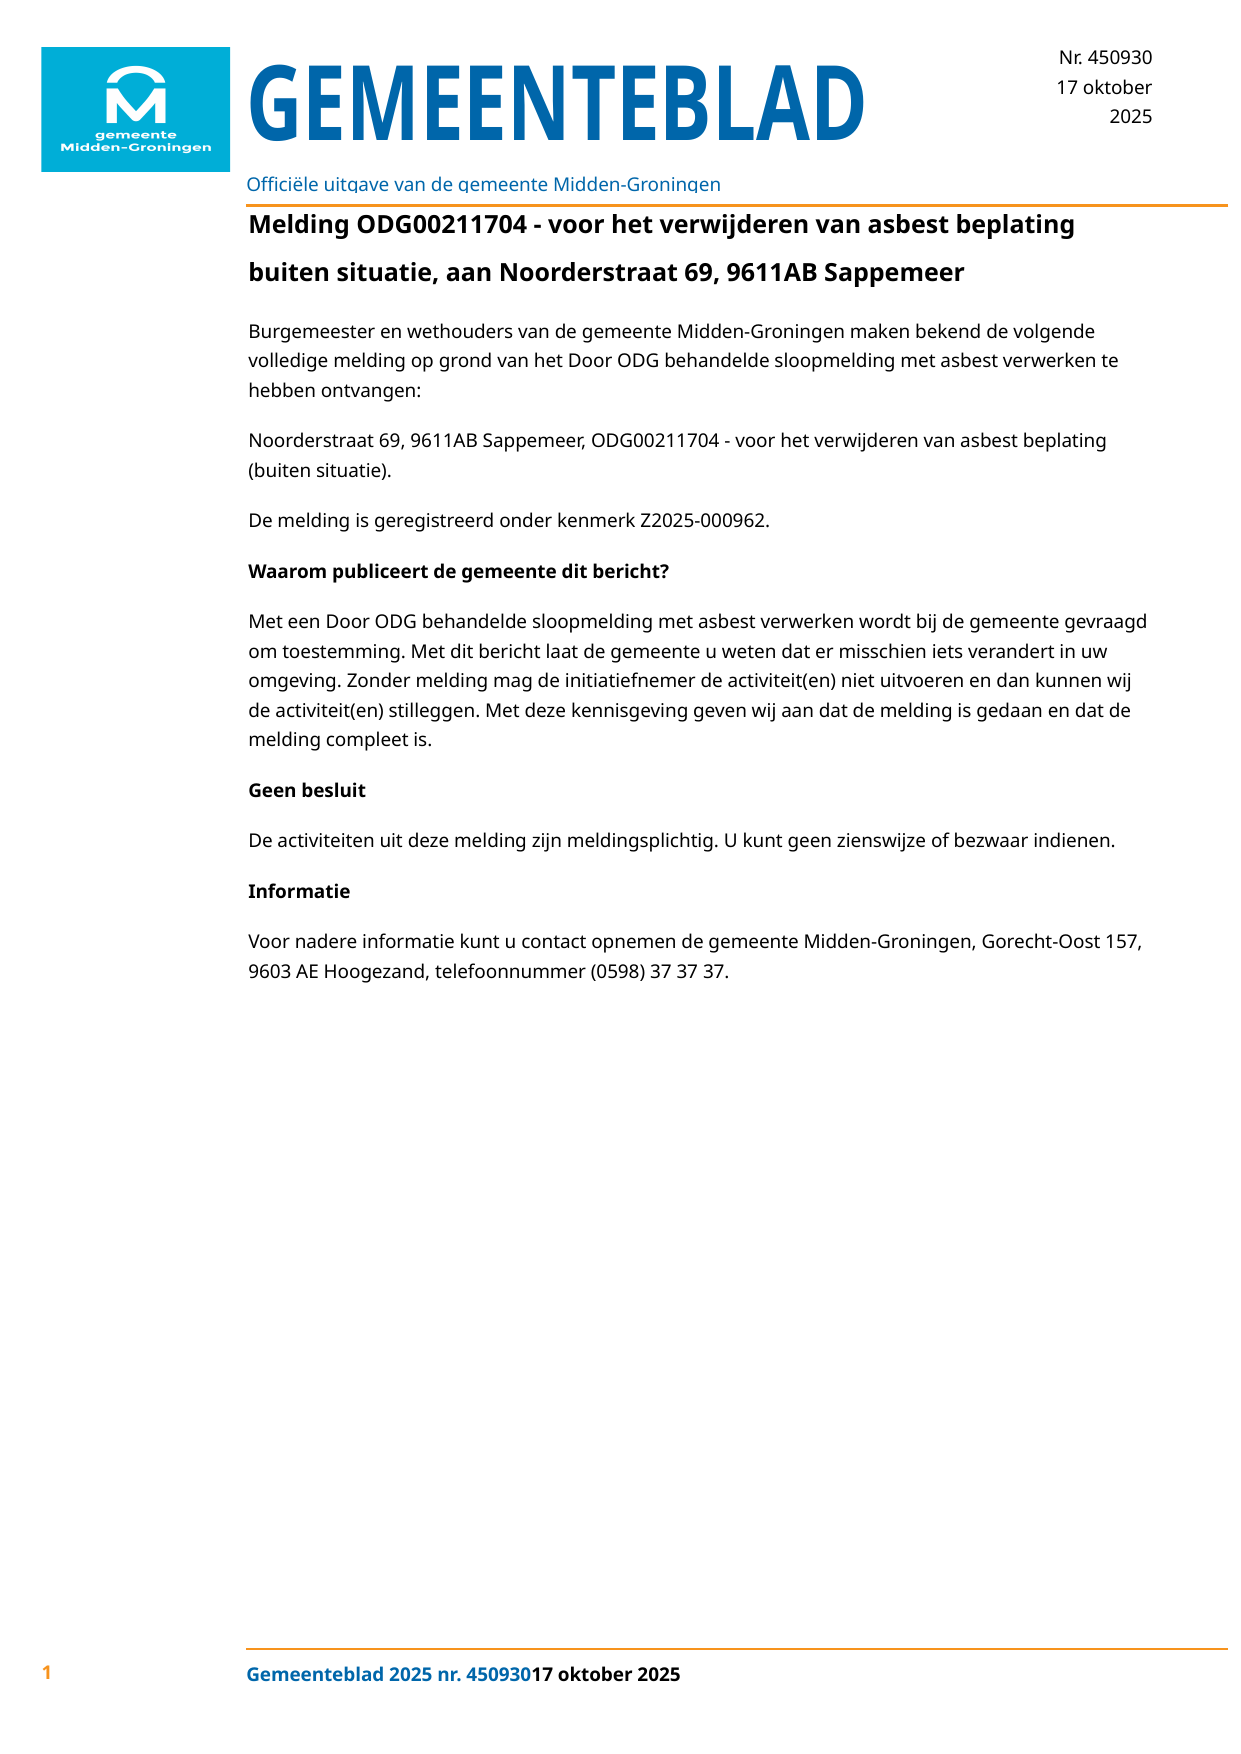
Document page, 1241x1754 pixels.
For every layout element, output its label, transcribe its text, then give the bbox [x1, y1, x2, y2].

picture [107, 89, 165, 122]
picture [108, 66, 164, 82]
text Voor nadere informatie kunt u contact opnemen de gemeente Midden-Groningen, Gorecht-Oost 157, 9603 AE Hoogezand, telefoonnummer (0598) 37 37 37. [248, 928, 1152, 984]
text De melding is geregistreerd onder kenmerk Z2025-000962. [248, 507, 1152, 533]
picture [184, 146, 190, 153]
text Waarom publiceert de gemeente dit bericht? [248, 558, 1152, 584]
text Met een Door ODG behandelde sloopmelding met asbest verwerken wordt bij de gemeente gevraagd om toestemming. Met dit bericht laat de gemeente u weten dat er misschien iets verandert in uw omgeving. Zonder melding mag de initiatiefnemer de activiteit(en) niet uitvoeren en dan kunnen wij de activiteit(en) stilleggen. Met deze kennisgeving geven wij aan dat de melding is gedaan en dat de melding compleet is. [248, 608, 1152, 752]
text Noorderstraat 69, 9611AB Sappemeer, ODG00211704 - voor het verwijderen van asbest beplating (buiten situatie). [248, 427, 1152, 483]
text Melding ODG00211704 - voor het verwijderen van asbest beplating buiten situatie, aan Noorderstraat 69, 9611AB Sappemeer [248, 207, 1152, 288]
text Geen besluit [248, 777, 1152, 803]
text De activiteiten uit deze melding zijn meldingsplichtig. U kunt geen zienswijze of bezwaar indienen. [248, 827, 1152, 853]
text Burgemeester en wethouders van de gemeente Midden-Groningen maken bekend de volgende volledige melding op grond van het Door ODG behandelde sloopmelding met asbest verwerken te hebben ontvangen: [248, 318, 1152, 403]
text Informatie [248, 878, 1152, 904]
